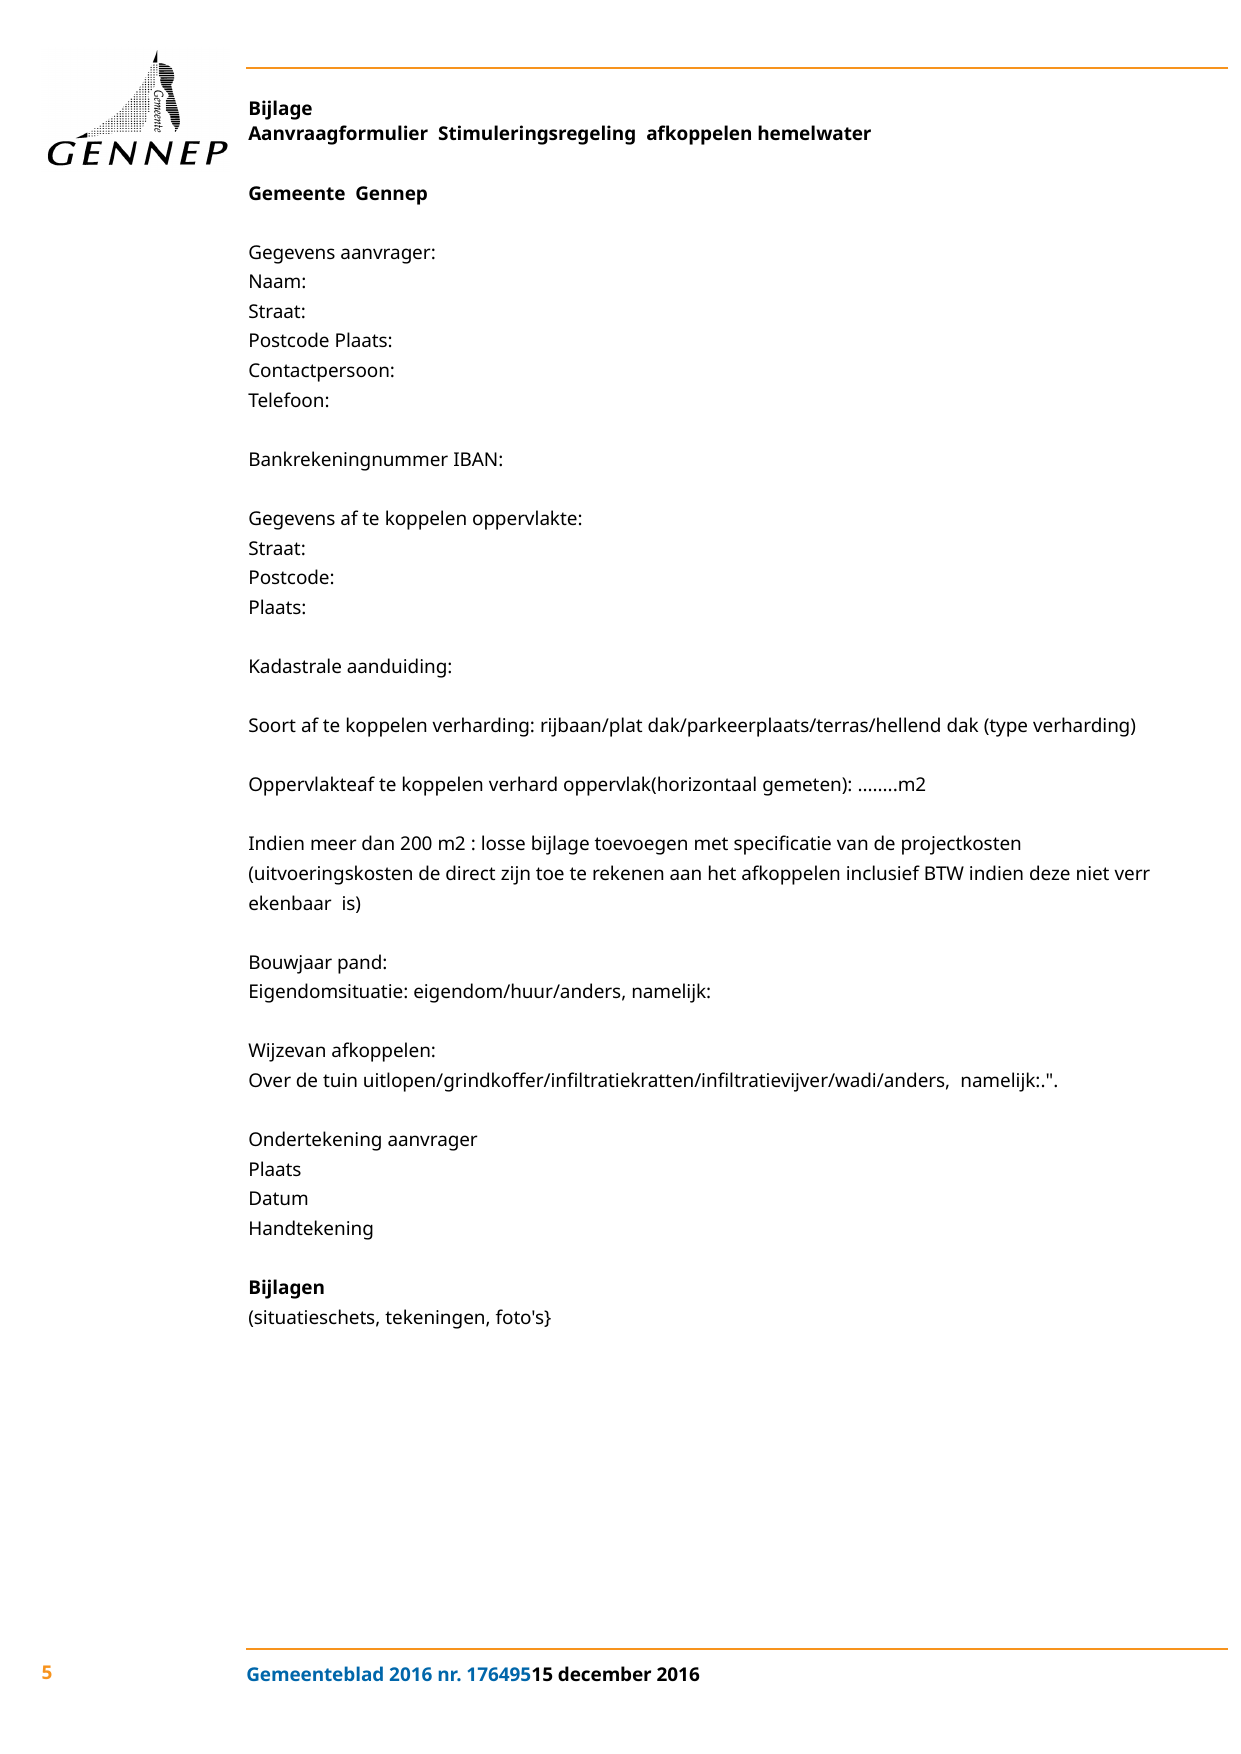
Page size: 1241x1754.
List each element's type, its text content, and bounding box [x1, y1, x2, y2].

picture [41, 47, 231, 172]
text Ondertekening aanvrager [248, 1126, 1152, 1152]
text Bijlage [248, 95, 1152, 121]
text Contactpersoon: [248, 357, 1152, 383]
text Bijlagen [248, 1274, 1152, 1300]
text Handtekening [248, 1215, 1152, 1241]
text Eigendomsituatie: eigendom/huur/anders, namelijk: [248, 978, 1152, 1004]
text Gegevens af te koppelen oppervlakte: [248, 505, 1152, 531]
text Indien meer dan 200 m2 : losse bijlage toevoegen met specificatie van de projectkosten (uitvoeringskosten de direct zijn toe te rekenen aan het afkoppelen inclusief BTW indien deze niet verrekenbaar is) [248, 831, 1152, 916]
text Postcode: [248, 564, 1152, 590]
text Wijzevan afkoppelen: [248, 1038, 1152, 1063]
text Kadastrale aanduiding: [248, 653, 1152, 679]
text Oppervlakteaf te koppelen verhard oppervlak(horizontaal gemeten): ........m2 [248, 771, 1152, 797]
text Gegevens aanvrager: [248, 239, 1152, 265]
text Soort af te koppelen verharding: rijbaan/plat dak/parkeerplaats/terras/hellend dak (type verharding) [248, 712, 1152, 738]
text Aanvraagformulier Stimuleringsregeling afkoppelen hemelwater [248, 121, 1152, 146]
text Bouwjaar pand: [248, 949, 1152, 975]
text Straat: [248, 535, 1152, 561]
text Plaats [248, 1156, 1152, 1182]
text Straat: [248, 298, 1152, 324]
text (situatieschets, tekeningen, foto's} [248, 1304, 1152, 1330]
text Bankrekeningnummer IBAN: [248, 446, 1152, 472]
text Gemeente Gennep [248, 180, 1152, 206]
text Naam: [248, 268, 1152, 294]
text Over de tuin uitlopen/grindkoffer/infiltratiekratten/infiltratievijver/wadi/anders, namelijk:.". [248, 1067, 1152, 1093]
text Postcode Plaats: [248, 328, 1152, 353]
text Plaats: [248, 594, 1152, 620]
text Datum [248, 1186, 1152, 1211]
text Telefoon: [248, 387, 1152, 413]
